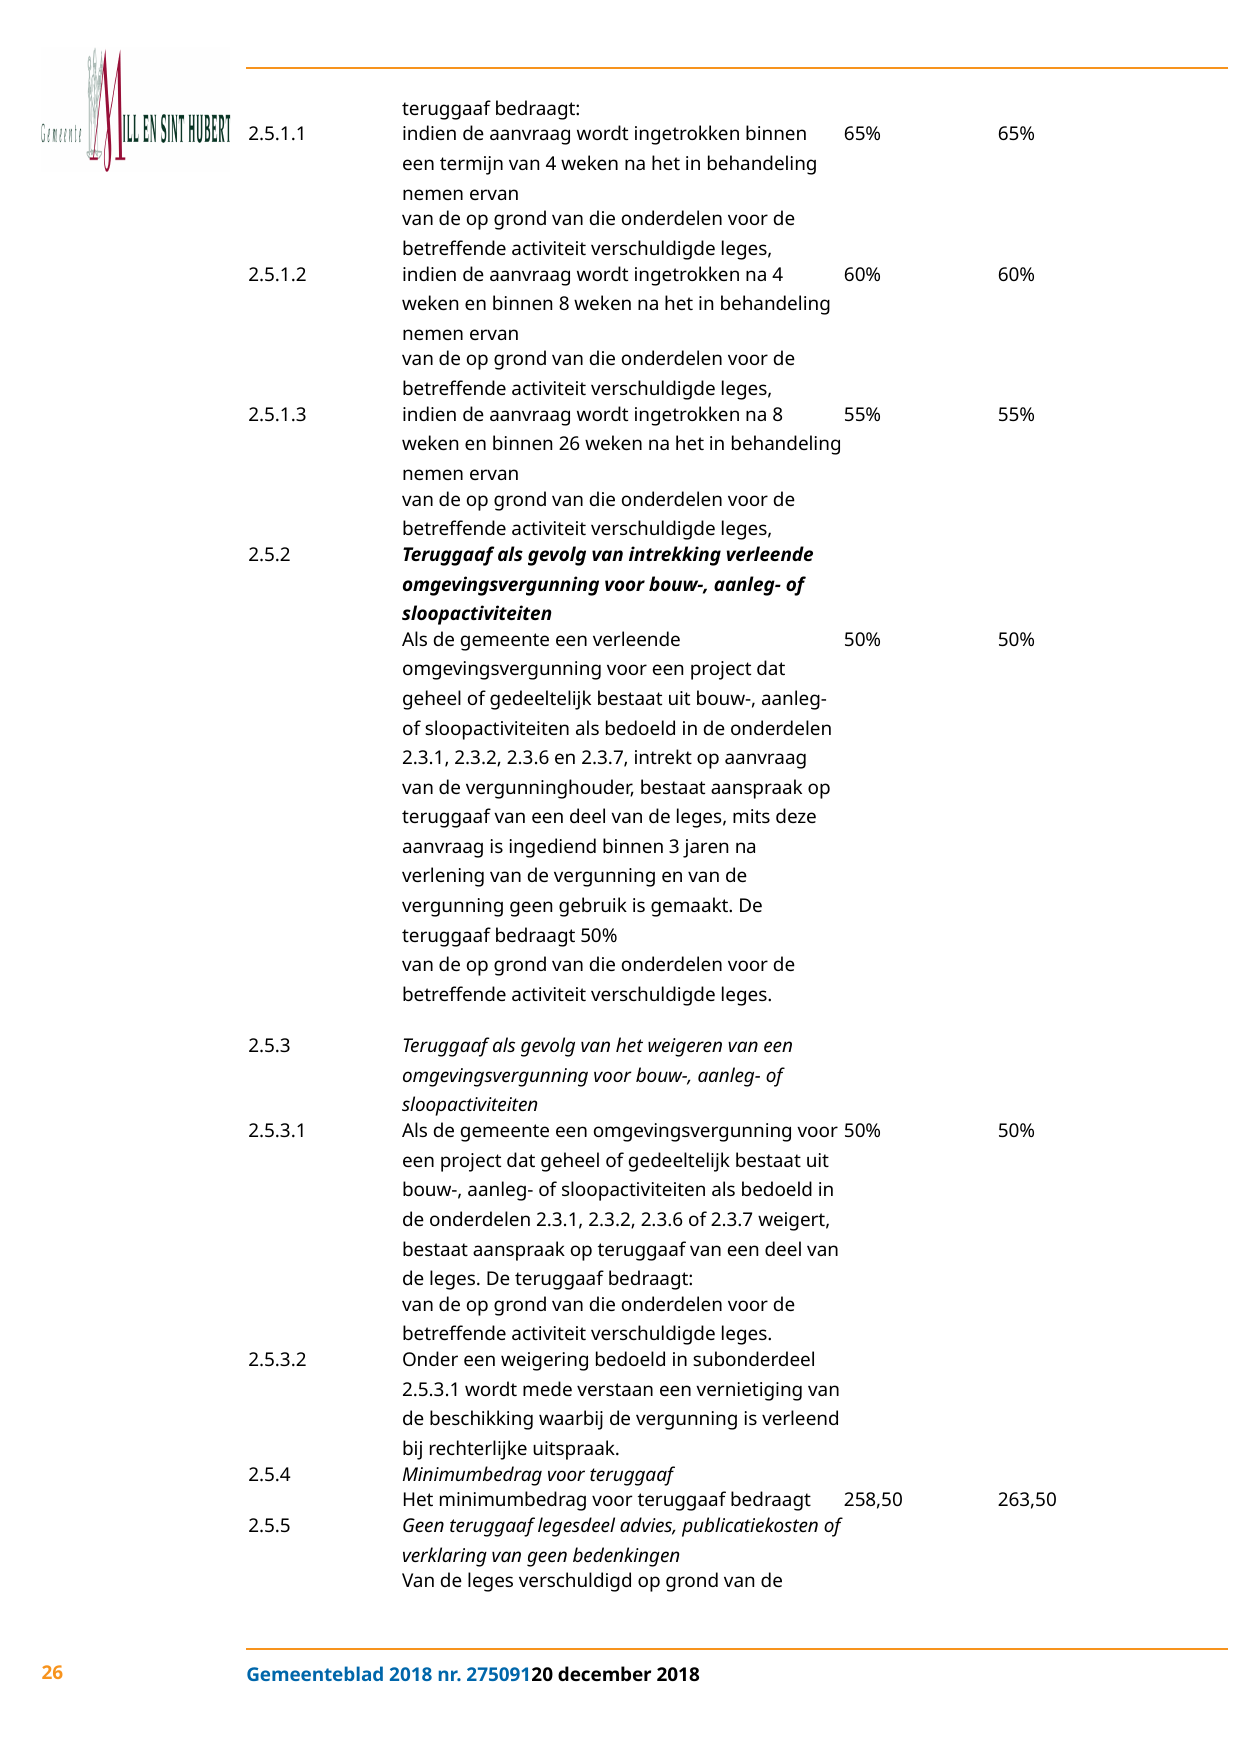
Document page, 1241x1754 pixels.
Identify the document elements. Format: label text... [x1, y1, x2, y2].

table_cell Het minimumbedrag voor teruggaaf bedraagt [402, 1487, 844, 1512]
table_cell Minimumbedrag voor teruggaaf [402, 1461, 844, 1487]
table_cell 2.5.1.3 [248, 401, 402, 486]
table_cell 65% [844, 121, 998, 205]
table_cell [998, 486, 1152, 541]
table_cell 2.5.1.1 [248, 121, 402, 205]
table_cell [844, 1007, 998, 1032]
table_cell [844, 346, 998, 401]
table_cell 50% [998, 1118, 1152, 1291]
table_cell [248, 95, 402, 121]
table_cell [248, 1487, 402, 1512]
table_cell [248, 626, 402, 1007]
table_cell 2.5.3.2 [248, 1346, 402, 1461]
table_cell [844, 1568, 998, 1593]
table_cell [248, 1007, 402, 1032]
table_cell [248, 1568, 402, 1593]
table_cell [844, 1512, 998, 1568]
picture [41, 47, 231, 172]
table_cell Als de gemeente een verleende omgevingsvergunning voor een project dat geheel of gedeeltelijk bestaat uit bouw-, aanleg- of sloopactiviteiten als bedoeld in de onderdelen 2.3.1, 2.3.2, 2.3.6 en 2.3.7, intrekt op aanvraag van de vergunninghouder, bestaat aanspraak op teruggaaf van een deel van de leges, mits deze aanvraag is ingediend binnen 3 jaren na verlening van de vergunning en van de vergunning geen gebruik is gemaakt. De teruggaaf bedraagt 50% van de op grond van die onderdelen voor de betreffende activiteit verschuldigde leges. [402, 626, 844, 1007]
table_cell [998, 95, 1152, 121]
table_cell [844, 1291, 998, 1346]
table_cell [998, 1512, 1152, 1568]
table_cell [844, 1033, 998, 1117]
table_cell teruggaaf bedraagt: [402, 95, 844, 121]
table_cell van de op grond van die onderdelen voor de betreffende activiteit verschuldigde leges, [402, 346, 844, 401]
table_cell [998, 1568, 1152, 1593]
table_cell [844, 1461, 998, 1487]
table_cell [844, 541, 998, 626]
table_cell 50% [844, 1118, 998, 1291]
table_cell [248, 346, 402, 401]
table_cell indien de aanvraag wordt ingetrokken binnen een termijn van 4 weken na het in behandeling nemen ervan [402, 121, 844, 205]
table_cell 2.5.3.1 [248, 1118, 402, 1291]
table_cell 65% [998, 121, 1152, 205]
table_cell [844, 486, 998, 541]
table_cell [248, 205, 402, 261]
table_cell [998, 1461, 1152, 1487]
table_cell [998, 1346, 1152, 1461]
table_cell Teruggaaf als gevolg van intrekking verleende omgevingsvergunning voor bouw-, aanleg- of sloopactiviteiten [402, 541, 844, 626]
table_cell [844, 95, 998, 121]
table_cell 50% [844, 626, 998, 1007]
table_cell Geen teruggaaf legesdeel advies, publicatiekosten of verklaring van geen bedenkingen [402, 1512, 844, 1568]
table_cell 60% [998, 261, 1152, 346]
table_cell [998, 1291, 1152, 1346]
table_cell 2.5.3 [248, 1033, 402, 1117]
table_cell [844, 205, 998, 261]
table_cell 2.5.4 [248, 1461, 402, 1487]
table_cell [248, 486, 402, 541]
table_cell van de op grond van die onderdelen voor de betreffende activiteit verschuldigde leges. [402, 1291, 844, 1346]
table_cell [998, 346, 1152, 401]
table_cell 55% [844, 401, 998, 486]
table_cell 2.5.2 [248, 541, 402, 626]
table_cell indien de aanvraag wordt ingetrokken na 8 weken en binnen 26 weken na het in behandeling nemen ervan [402, 401, 844, 486]
table_cell [402, 1007, 844, 1032]
table_cell van de op grond van die onderdelen voor de betreffende activiteit verschuldigde leges, [402, 205, 844, 261]
table_cell Onder een weigering bedoeld in subonderdeel 2.5.3.1 wordt mede verstaan een vernietiging van de beschikking waarbij de vergunning is verleend bij rechterlijke uitspraak. [402, 1346, 844, 1461]
table_cell Van de leges verschuldigd op grond van de [402, 1568, 844, 1593]
table_cell 263,50 [998, 1487, 1152, 1512]
table_cell 2.5.1.2 [248, 261, 402, 346]
table_cell 50% [998, 626, 1152, 1007]
table_cell 55% [998, 401, 1152, 486]
table_cell [248, 1291, 402, 1346]
table_cell Als de gemeente een omgevingsvergunning voor een project dat geheel of gedeeltelijk bestaat uit bouw-, aanleg- of sloopactiviteiten als bedoeld in de onderdelen 2.3.1, 2.3.2, 2.3.6 of 2.3.7 weigert, bestaat aanspraak op teruggaaf van een deel van de leges. De teruggaaf bedraagt: [402, 1118, 844, 1291]
table_cell indien de aanvraag wordt ingetrokken na 4 weken en binnen 8 weken na het in behandeling nemen ervan [402, 261, 844, 346]
table_cell [998, 1007, 1152, 1032]
table_cell 258,50 [844, 1487, 998, 1512]
table_cell [998, 541, 1152, 626]
table_cell Teruggaaf als gevolg van het weigeren van een omgevingsvergunning voor bouw-, aanleg- of sloopactiviteiten [402, 1033, 844, 1117]
table_cell [998, 1033, 1152, 1117]
table_cell van de op grond van die onderdelen voor de betreffende activiteit verschuldigde leges, [402, 486, 844, 541]
table_cell [844, 1346, 998, 1461]
table_cell [998, 205, 1152, 261]
table_cell 60% [844, 261, 998, 346]
table_cell 2.5.5 [248, 1512, 402, 1568]
